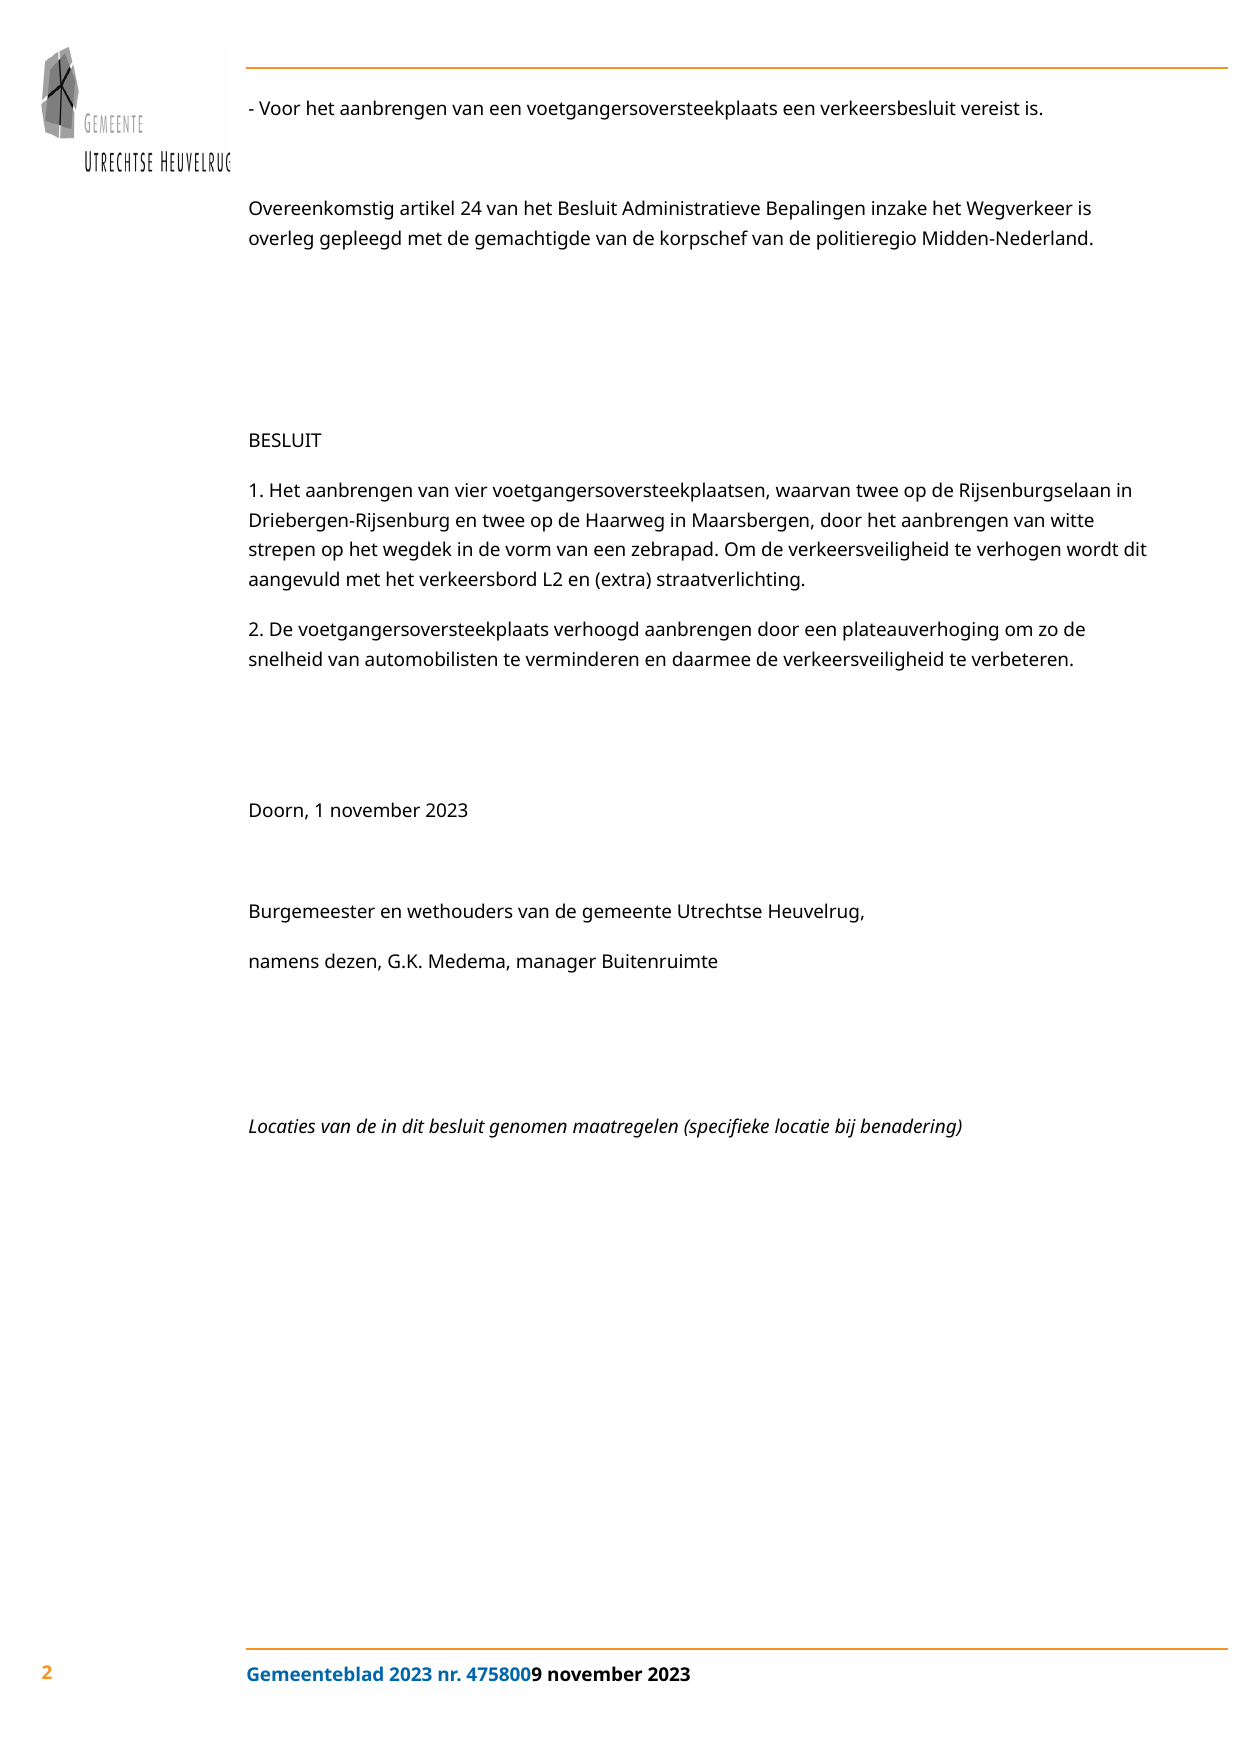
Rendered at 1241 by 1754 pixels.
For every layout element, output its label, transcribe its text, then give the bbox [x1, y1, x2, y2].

text Locaties van de in dit besluit genomen maatregelen (specifieke locatie bij benadering) [248, 1113, 1152, 1139]
text Doorn, 1 november 2023 [248, 797, 1152, 823]
picture [41, 47, 231, 172]
text BESLUIT [248, 427, 1152, 453]
text namens dezen, G.K. Medema, manager Buitenruimte [248, 948, 1152, 974]
text Burgemeester en wethouders van de gemeente Utrechtse Heuvelrug, [248, 898, 1152, 924]
text 2. De voetgangersoversteekplaats verhoogd aanbrengen door een plateauverhoging om zo de snelheid van automobilisten te verminderen en daarmee de verkeersveiligheid te verbeteren. [248, 616, 1152, 672]
text 1. Het aanbrengen van vier voetgangersoversteekplaatsen, waarvan twee op de Rijsenburgselaan in Driebergen-Rijsenburg en twee op de Haarweg in Maarsbergen, door het aanbrengen van witte strepen op het wegdek in de vorm van een zebrapad. Om de verkeersveiligheid te verhogen wordt dit aangevuld met het verkeersbord L2 en (extra) straatverlichting. [248, 477, 1152, 592]
text - Voor het aanbrengen van een voetgangersoversteekplaats een verkeersbesluit vereist is. [248, 95, 1152, 121]
text Overeenkomstig artikel 24 van het Besluit Administratieve Bepalingen inzake het Wegverkeer is overleg gepleegd met de gemachtigde van de korpschef van de politieregio Midden-Nederland. [248, 196, 1152, 251]
